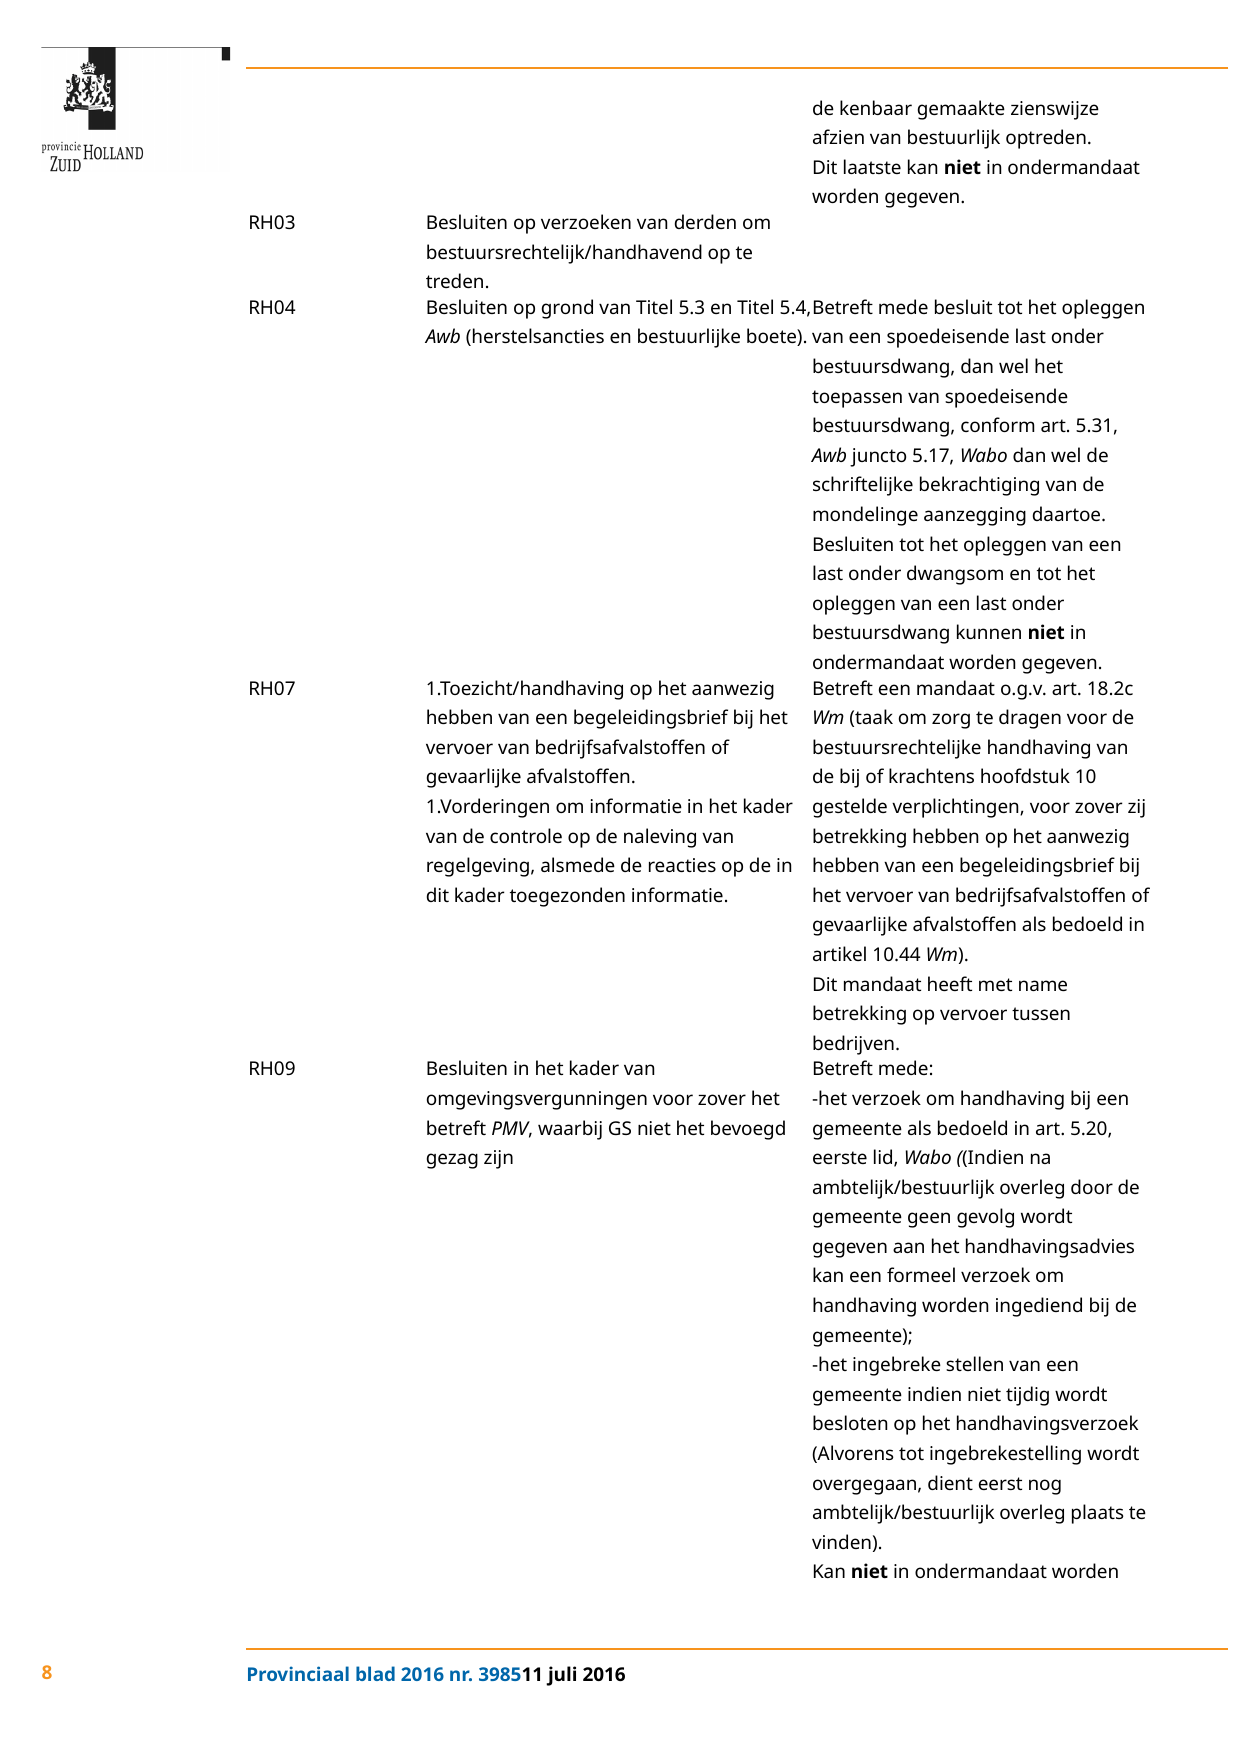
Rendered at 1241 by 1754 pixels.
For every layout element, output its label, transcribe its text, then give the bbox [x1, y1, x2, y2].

table_cell RH04 [248, 294, 426, 675]
table_cell de kenbaar gemaakte zienswijze afzien van bestuurlijk optreden. Dit laatste kan niet in ondermandaat worden gegeven. [812, 95, 1152, 209]
table_cell Besluiten op verzoeken van derden om bestuursrechtelijk/handhavend op te treden. [426, 209, 812, 294]
table_cell 1.Toezicht/handhaving op het aanwezig hebben van een begeleidingsbrief bij het vervoer van bedrijfsafvalstoffen of gevaarlijke afvalstoffen. 1.Vorderingen om informatie in het kader van de controle op de naleving van regelgeving, alsmede de reacties op de in dit kader toegezonden informatie. [426, 675, 812, 1056]
table_cell Besluiten in het kader van omgevingsvergunningen voor zover het betreft PMV, waarbij GS niet het bevoegd gezag zijn [426, 1056, 812, 1584]
table_cell Betreft mede: -het verzoek om handhaving bij een gemeente als bedoeld in art. 5.20, eerste lid, Wabo ((Indien na ambtelijk/bestuurlijk overleg door de gemeente geen gevolg wordt gegeven aan het handhavingsadvies kan een formeel verzoek om handhaving worden ingediend bij de gemeente); -het ingebreke stellen van een gemeente indien niet tijdig wordt besloten op het handhavingsverzoek (Alvorens tot ingebrekestelling wordt overgegaan, dient eerst nog ambtelijk/bestuurlijk overleg plaats te vinden). Kan niet in ondermandaat worden [812, 1056, 1152, 1584]
table_cell [812, 209, 1152, 294]
table_cell Betreft mede besluit tot het opleggen van een spoedeisende last onder bestuursdwang, dan wel het toepassen van spoedeisende bestuursdwang, conform art. 5.31, Awb juncto 5.17, Wabo dan wel de schriftelijke bekrachtiging van de mondelinge aanzegging daartoe. Besluiten tot het opleggen van een last onder dwangsom en tot het opleggen van een last onder bestuursdwang kunnen niet in ondermandaat worden gegeven. [812, 294, 1152, 675]
picture [41, 47, 231, 172]
table_cell RH03 [248, 209, 426, 294]
table_cell [426, 95, 812, 209]
table_cell Betreft een mandaat o.g.v. art. 18.2c Wm (taak om zorg te dragen voor de bestuursrechtelijke handhaving van de bij of krachtens hoofdstuk 10 gestelde verplichtingen, voor zover zij betrekking hebben op het aanwezig hebben van een begeleidingsbrief bij het vervoer van bedrijfsafvalstoffen of gevaarlijke afvalstoffen als bedoeld in artikel 10.44 Wm). Dit mandaat heeft met name betrekking op vervoer tussen bedrijven. [812, 675, 1152, 1056]
table_cell RH09 [248, 1056, 426, 1584]
table_cell [248, 95, 426, 209]
table_cell RH07 [248, 675, 426, 1056]
table_cell Besluiten op grond van Titel 5.3 en Titel 5.4, Awb (herstelsancties en bestuurlijke boete). [426, 294, 812, 675]
